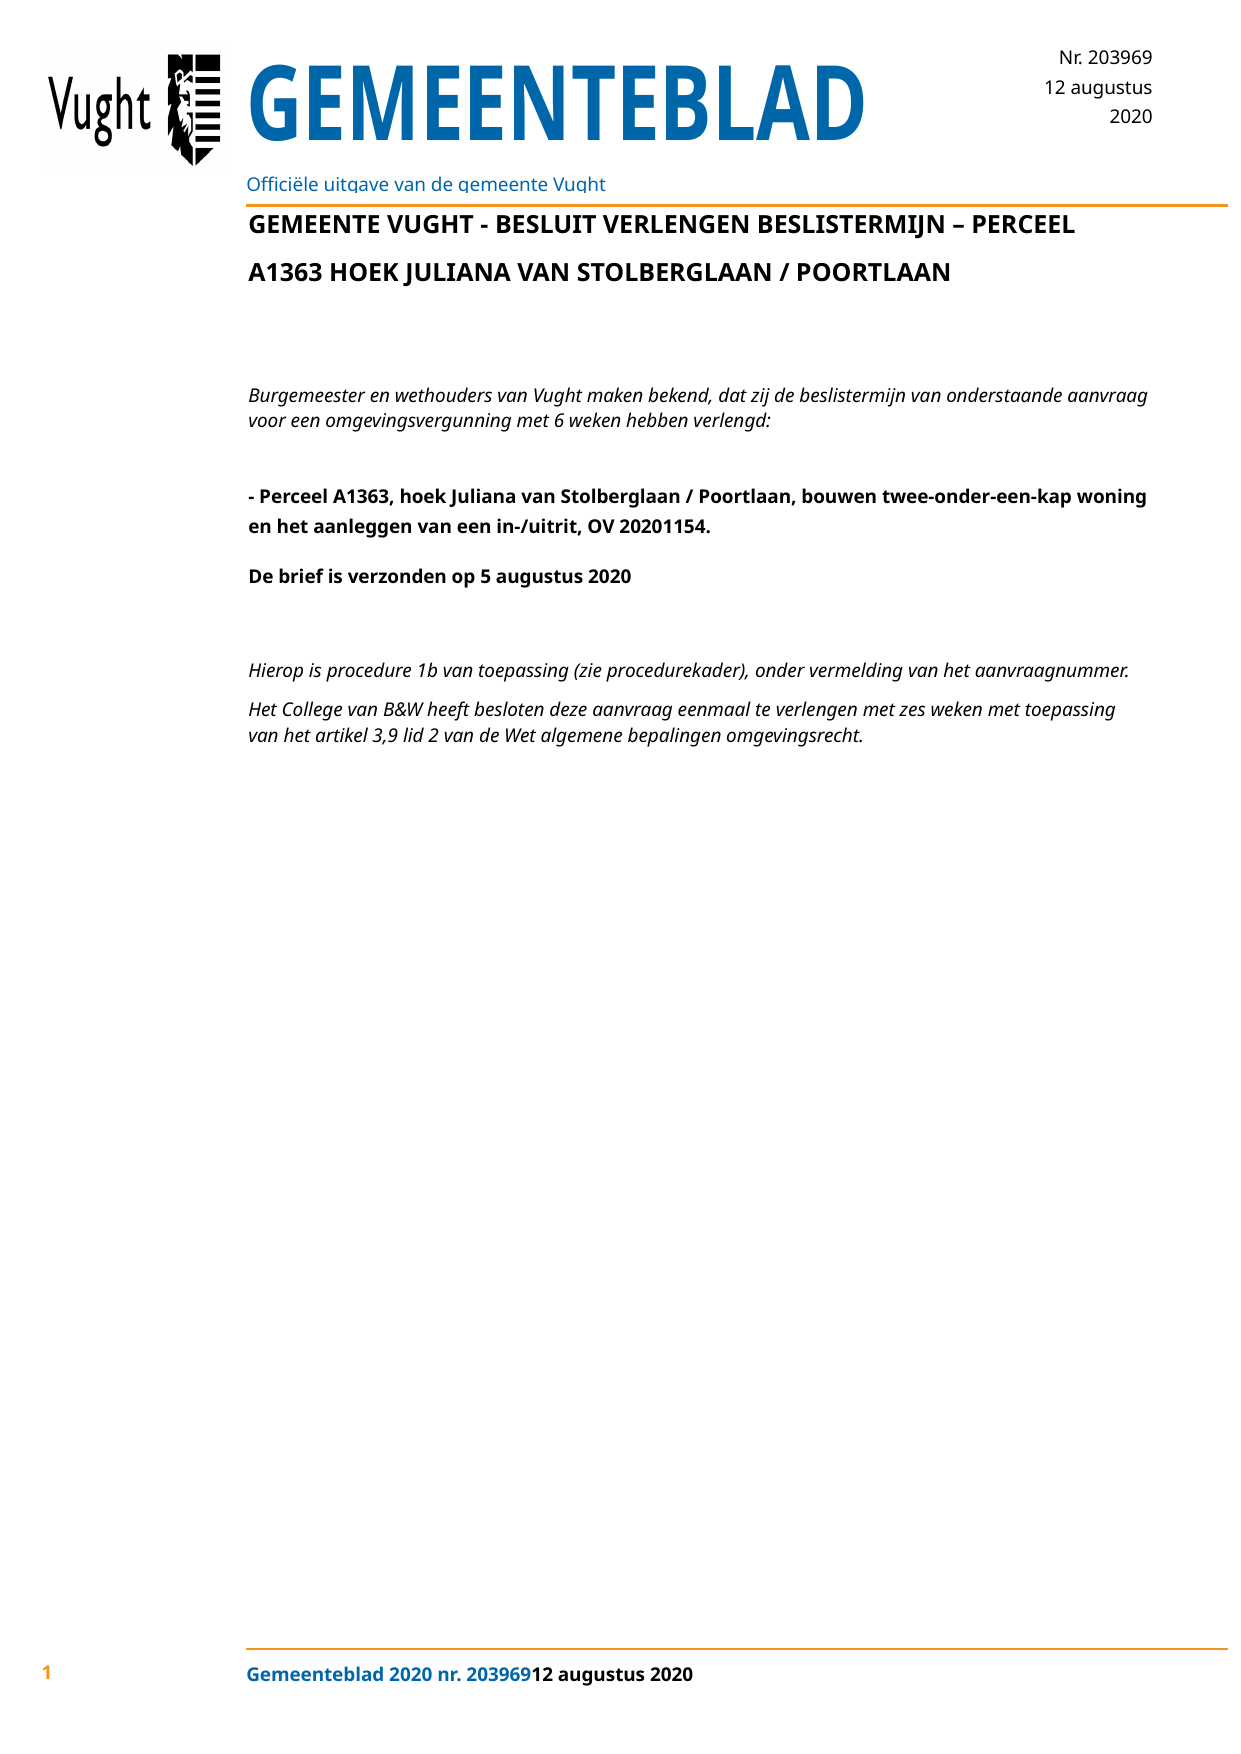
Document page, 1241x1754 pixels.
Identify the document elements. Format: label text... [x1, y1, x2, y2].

text Burgemeester en wethouders van Vught maken bekend, dat zij de beslistermijn van onderstaande aanvraag voor een omgevingsvergunning met 6 weken hebben verlengd: [248, 382, 1152, 433]
text - Perceel A1363, hoek Juliana van Stolberglaan / Poortlaan, bouwen twee-onder-een-kap woning en het aanleggen van een in-/uitrit, OV 20201154. [248, 484, 1152, 539]
text GEMEENTE VUGHT - BESLUIT VERLENGEN BESLISTERMIJN – PERCEEL A1363 HOEK JULIANA VAN STOLBERGLAAN / POORTLAAN [248, 207, 1152, 288]
picture [41, 47, 231, 172]
text Hierop is procedure 1b van toepassing (zie procedurekader), onder vermelding van het aanvraagnummer. [248, 657, 1152, 683]
text De brief is verzonden op 5 augustus 2020 [248, 564, 1152, 589]
text Het College van B&W heeft besloten deze aanvraag eenmaal te verlengen met zes weken met toepassing van het artikel 3,9 lid 2 van de Wet algemene bepalingen omgevingsrecht. [248, 697, 1152, 748]
